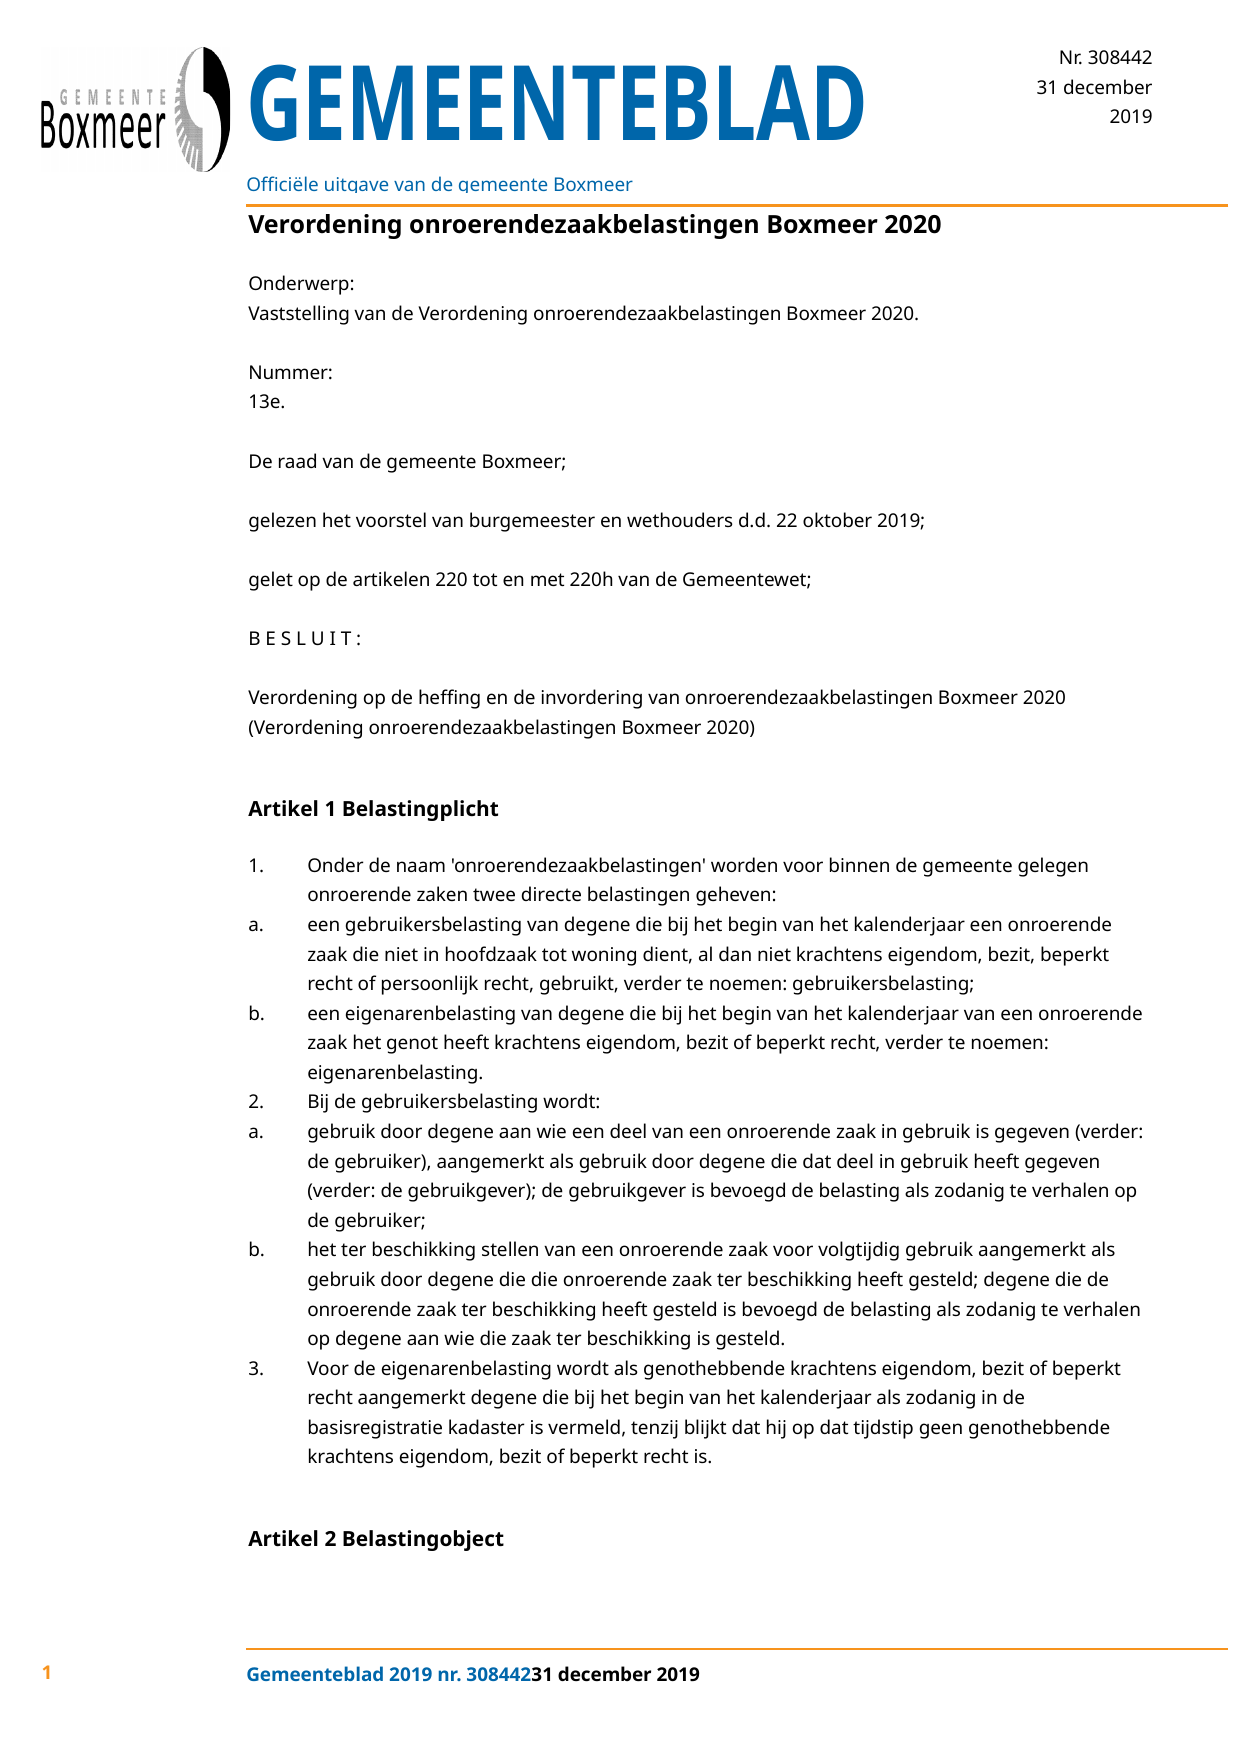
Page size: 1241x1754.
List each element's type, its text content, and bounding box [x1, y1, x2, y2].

text Onderwerp: [248, 270, 1152, 296]
text Artikel 2 Belastingobject [248, 1524, 1152, 1552]
text 13e. [248, 389, 1152, 414]
text Nummer: [248, 359, 1152, 385]
text gelezen het voorstel van burgemeester en wethouders d.d. 22 oktober 2019; [248, 507, 1152, 533]
list een eigenarenbelasting van degene die bij het begin van het kalenderjaar van een onroerende zaak het genot heeft krachtens eigendom, bezit of beperkt recht, verder te noemen: eigenarenbelasting. [248, 1000, 1152, 1085]
list gebruik door degene aan wie een deel van een onroerende zaak in gebruik is gegeven (verder: de gebruiker), aangemerkt als gebruik door degene die dat deel in gebruik heeft gegeven (verder: de gebruikgever); de gebruikgever is bevoegd de belasting als zodanig te verhalen op de gebruiker; [248, 1118, 1152, 1233]
list het ter beschikking stellen van een onroerende zaak voor volgtijdig gebruik aangemerkt als gebruik door degene die die onroerende zaak ter beschikking heeft gesteld; degene die de onroerende zaak ter beschikking heeft gesteld is bevoegd de belasting als zodanig te verhalen op degene aan wie die zaak ter beschikking is gesteld. [248, 1237, 1152, 1351]
list Voor de eigenarenbelasting wordt als genothebbende krachtens eigendom, bezit of beperkt recht aangemerkt degene die bij het begin van het kalenderjaar als zodanig in de basisregistratie kadaster is vermeld, tenzij blijkt dat hij op dat tijdstip geen genothebbende krachtens eigendom, bezit of beperkt recht is. [248, 1355, 1152, 1469]
text (Verordening onroerendezaakbelastingen Boxmeer 2020) [248, 714, 1152, 740]
text Verordening onroerendezaakbelastingen Boxmeer 2020 [248, 207, 1152, 241]
text Artikel 1 Belastingplicht [248, 794, 1152, 822]
list Onder de naam 'onroerendezaakbelastingen' worden voor binnen de gemeente gelegen onroerende zaken twee directe belastingen geheven: [248, 852, 1152, 907]
text Verordening op de heffing en de invordering van onroerendezaakbelastingen Boxmeer 2020 [248, 684, 1152, 710]
text De raad van de gemeente Boxmeer; [248, 448, 1152, 473]
list een gebruikersbelasting van degene die bij het begin van het kalenderjaar een onroerende zaak die niet in hoofdzaak tot woning dient, al dan niet krachtens eigendom, bezit, beperkt recht of persoonlijk recht, gebruikt, verder te noemen: gebruikersbelasting; [248, 911, 1152, 996]
text B E S L U I T : [248, 625, 1152, 651]
text Vaststelling van de Verordening onroerendezaakbelastingen Boxmeer 2020. [248, 300, 1152, 326]
list Bij de gebruikersbelasting wordt: [248, 1089, 1152, 1114]
text gelet op de artikelen 220 tot en met 220h van de Gemeentewet; [248, 566, 1152, 592]
picture [41, 47, 231, 172]
